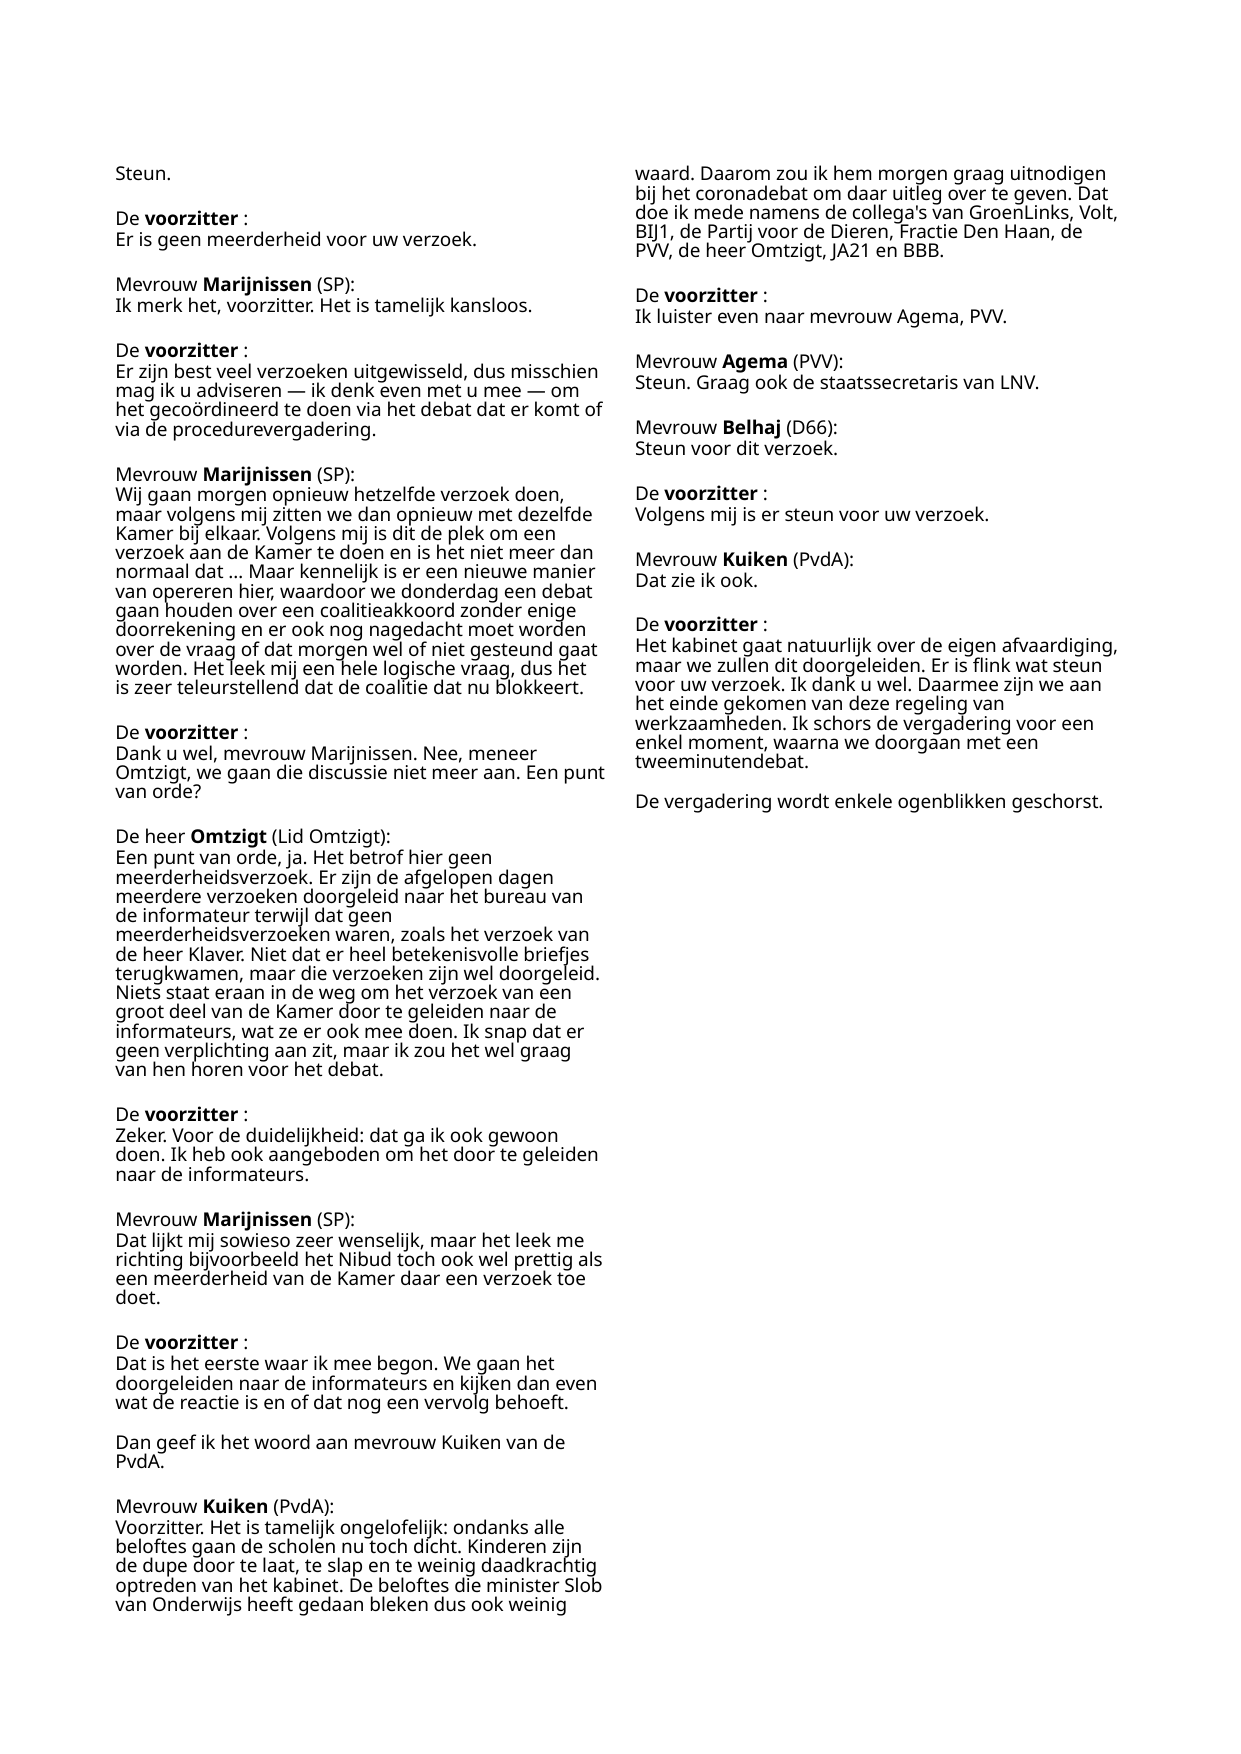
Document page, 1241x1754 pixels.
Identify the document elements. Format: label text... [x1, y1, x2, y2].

text Dat lijkt mij sowieso zeer wenselijk, maar het leek me richting bijvoorbeeld het Nibud toch ook wel prettig als een meerderheid van de Kamer daar een verzoek toe doet. [115, 1232, 605, 1309]
text De voorzitter : [115, 205, 605, 231]
text Dank u wel, mevrouw Marijnissen. Nee, meneer Omtzigt, we gaan die discussie niet meer aan. Een punt van orde? [115, 745, 605, 803]
text Mevrouw Kuiken (PvdA): [115, 1493, 605, 1519]
text Mevrouw Kuiken (PvdA): [635, 546, 1125, 572]
text Ik luister even naar mevrouw Agema, PVV. [635, 308, 1125, 327]
text Er is geen meerderheid voor uw verzoek. [115, 231, 605, 250]
text De voorzitter : [115, 1329, 605, 1355]
text Wij gaan morgen opnieuw hetzelfde verzoek doen, maar volgens mij zitten we dan opnieuw met dezelfde Kamer bij elkaar. Volgens mij is dit de plek om een verzoek aan de Kamer te doen en is het niet meer dan normaal dat … Maar kennelijk is er een nieuwe manier van opereren hier, waardoor we donderdag een debat gaan houden over een coalitieakkoord zonder enige doorrekening en er ook nog nagedacht moet worden over de vraag of dat morgen wel of niet gesteund gaat worden. Het leek mij een hele logische vraag, dus het is zeer teleurstellend dat de coalitie dat nu blokkeert. [115, 486, 605, 698]
text Dan geef ik het woord aan mevrouw Kuiken van de PvdA. [115, 1434, 605, 1472]
text Er zijn best veel verzoeken uitgewisseld, dus misschien mag ik u adviseren — ik denk even met u mee — om het gecoördineerd te doen via het debat dat er komt of via de procedurevergadering. [115, 363, 605, 440]
text De voorzitter : [115, 1101, 605, 1127]
text Voorzitter. Het is tamelijk ongelofelijk: ondanks alle beloftes gaan de scholen nu toch dicht. Kinderen zijn de dupe door te laat, te slap en te weinig daadkrachtig optreden van het kabinet. De beloftes die minister Slob van Onderwijs heeft gedaan bleken dus ook weinig [115, 1519, 605, 1615]
text Mevrouw Marijnissen (SP): [115, 271, 605, 297]
text Het kabinet gaat natuurlijk over de eigen afvaardiging, maar we zullen dit doorgeleiden. Er is flink wat steun voor uw verzoek. Ik dank u wel. Daarmee zijn we aan het einde gekomen van deze regeling van werkzaamheden. Ik schors de vergadering voor een enkel moment, waarna we doorgaan met een tweeminutendebat. [635, 637, 1125, 772]
text Volgens mij is er steun voor uw verzoek. [635, 506, 1125, 525]
text Mevrouw Agema (PVV): [635, 348, 1125, 374]
text De voorzitter : [635, 282, 1125, 308]
text Dat is het eerste waar ik mee begon. We gaan het doorgeleiden naar de informateurs en kijken dan even wat de reactie is en of dat nog een vervolg behoeft. [115, 1355, 605, 1413]
text De vergadering wordt enkele ogenblikken geschorst. [635, 793, 1125, 812]
text Mevrouw Marijnissen (SP): [115, 1206, 605, 1232]
text De voorzitter : [115, 337, 605, 363]
text Ik merk het, voorzitter. Het is tamelijk kansloos. [115, 297, 605, 316]
text Mevrouw Marijnissen (SP): [115, 461, 605, 486]
text Dat zie ik ook. [635, 572, 1125, 591]
text Steun. [115, 165, 605, 184]
text Steun. Graag ook de staatssecretaris van LNV. [635, 374, 1125, 393]
text De voorzitter : [115, 719, 605, 745]
text De voorzitter : [635, 480, 1125, 506]
text Steun voor dit verzoek. [635, 440, 1125, 459]
text De voorzitter : [635, 612, 1125, 637]
text De heer Omtzigt (Lid Omtzigt): [115, 824, 605, 849]
text waard. Daarom zou ik hem morgen graag uitnodigen bij het coronadebat om daar uitleg over te geven. Dat doe ik mede namens de collega's van GroenLinks, Volt, BIJ1, de Partij voor de Dieren, Fractie Den Haan, de PVV, de heer Omtzigt, JA21 en BBB. [635, 165, 1125, 262]
text Zeker. Voor de duidelijkheid: dat ga ik ook gewoon doen. Ik heb ook aangeboden om het door te geleiden naar de informateurs. [115, 1127, 605, 1185]
text Een punt van orde, ja. Het betrof hier geen meerderheidsverzoek. Er zijn de afgelopen dagen meerdere verzoeken doorgeleid naar het bureau van de informateur terwijl dat geen meerderheidsverzoeken waren, zoals het verzoek van de heer Klaver. Niet dat er heel betekenisvolle briefjes terugkwamen, maar die verzoeken zijn wel doorgeleid. Niets staat eraan in de weg om het verzoek van een groot deel van de Kamer door te geleiden naar de informateurs, wat ze er ook mee doen. Ik snap dat er geen verplichting aan zit, maar ik zou het wel graag van hen horen voor het debat. [115, 849, 605, 1081]
text Mevrouw Belhaj (D66): [635, 414, 1125, 440]
